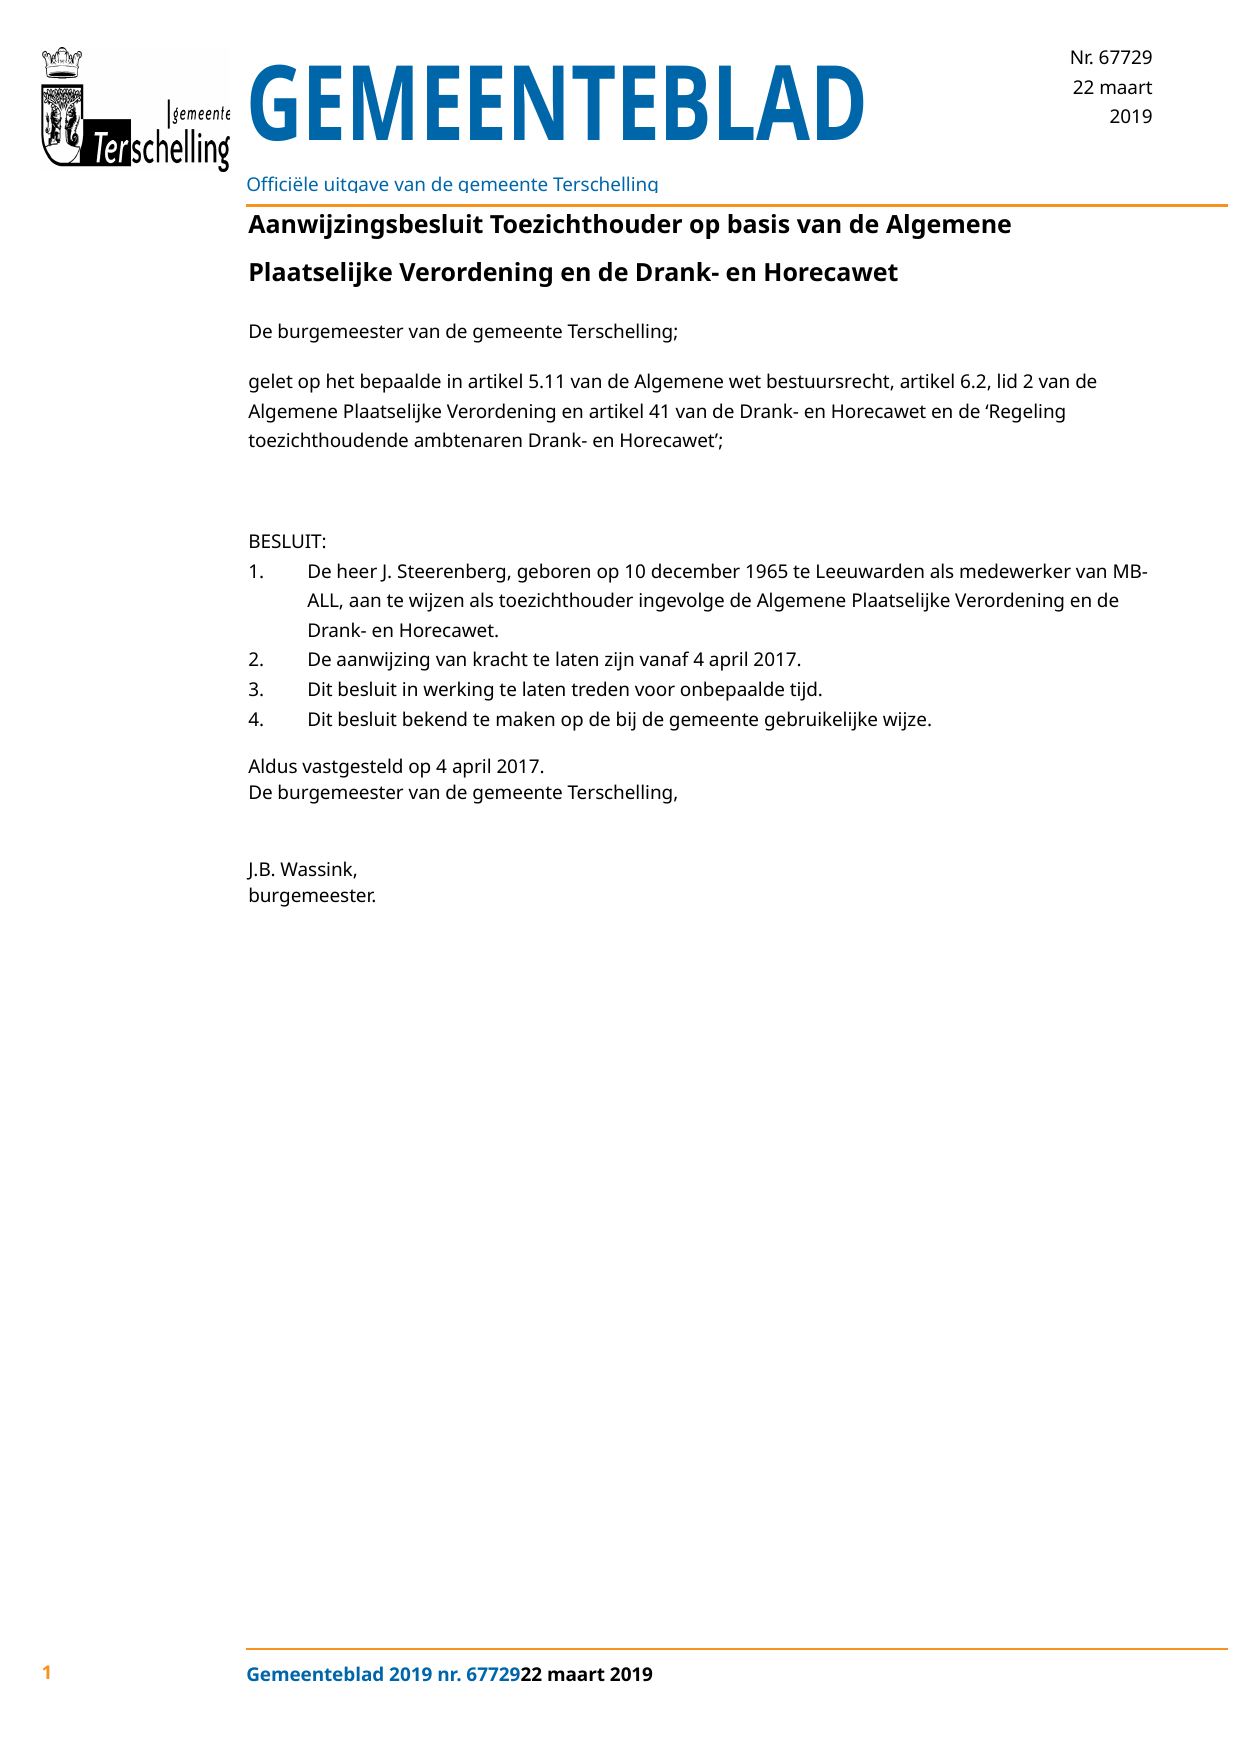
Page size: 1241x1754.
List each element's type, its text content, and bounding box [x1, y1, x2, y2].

picture [41, 47, 231, 172]
text burgemeester. [248, 882, 1152, 908]
list Dit besluit bekend te maken op de bij de gemeente gebruikelijke wijze. [248, 706, 1152, 732]
list De aanwijzing van kracht te laten zijn vanaf 4 april 2017. [248, 647, 1152, 672]
list Dit besluit in werking te laten treden voor onbepaalde tijd. [248, 676, 1152, 702]
text gelet op het bepaalde in artikel 5.11 van de Algemene wet bestuursrecht, artikel 6.2, lid 2 van de Algemene Plaatselijke Verordening en artikel 41 van de Drank- en Horecawet en de ‘Regeling toezichthoudende ambtenaren Drank- en Horecawet’; [248, 368, 1152, 453]
text De burgemeester van de gemeente Terschelling; [248, 318, 1152, 344]
text J.B. Wassink, [248, 857, 1152, 882]
text Aldus vastgesteld op 4 april 2017. [248, 754, 1152, 779]
text Aanwijzingsbesluit Toezichthouder op basis van de Algemene Plaatselijke Verordening en de Drank- en Horecawet [248, 207, 1152, 288]
text BESLUIT: [248, 528, 1152, 554]
list De heer J. Steerenberg, geboren op 10 december 1965 te Leeuwarden als medewerker van MB-ALL, aan te wijzen als toezichthouder ingevolge de Algemene Plaatselijke Verordening en de Drank- en Horecawet. [248, 558, 1152, 643]
text De burgemeester van de gemeente Terschelling, [248, 779, 1152, 805]
